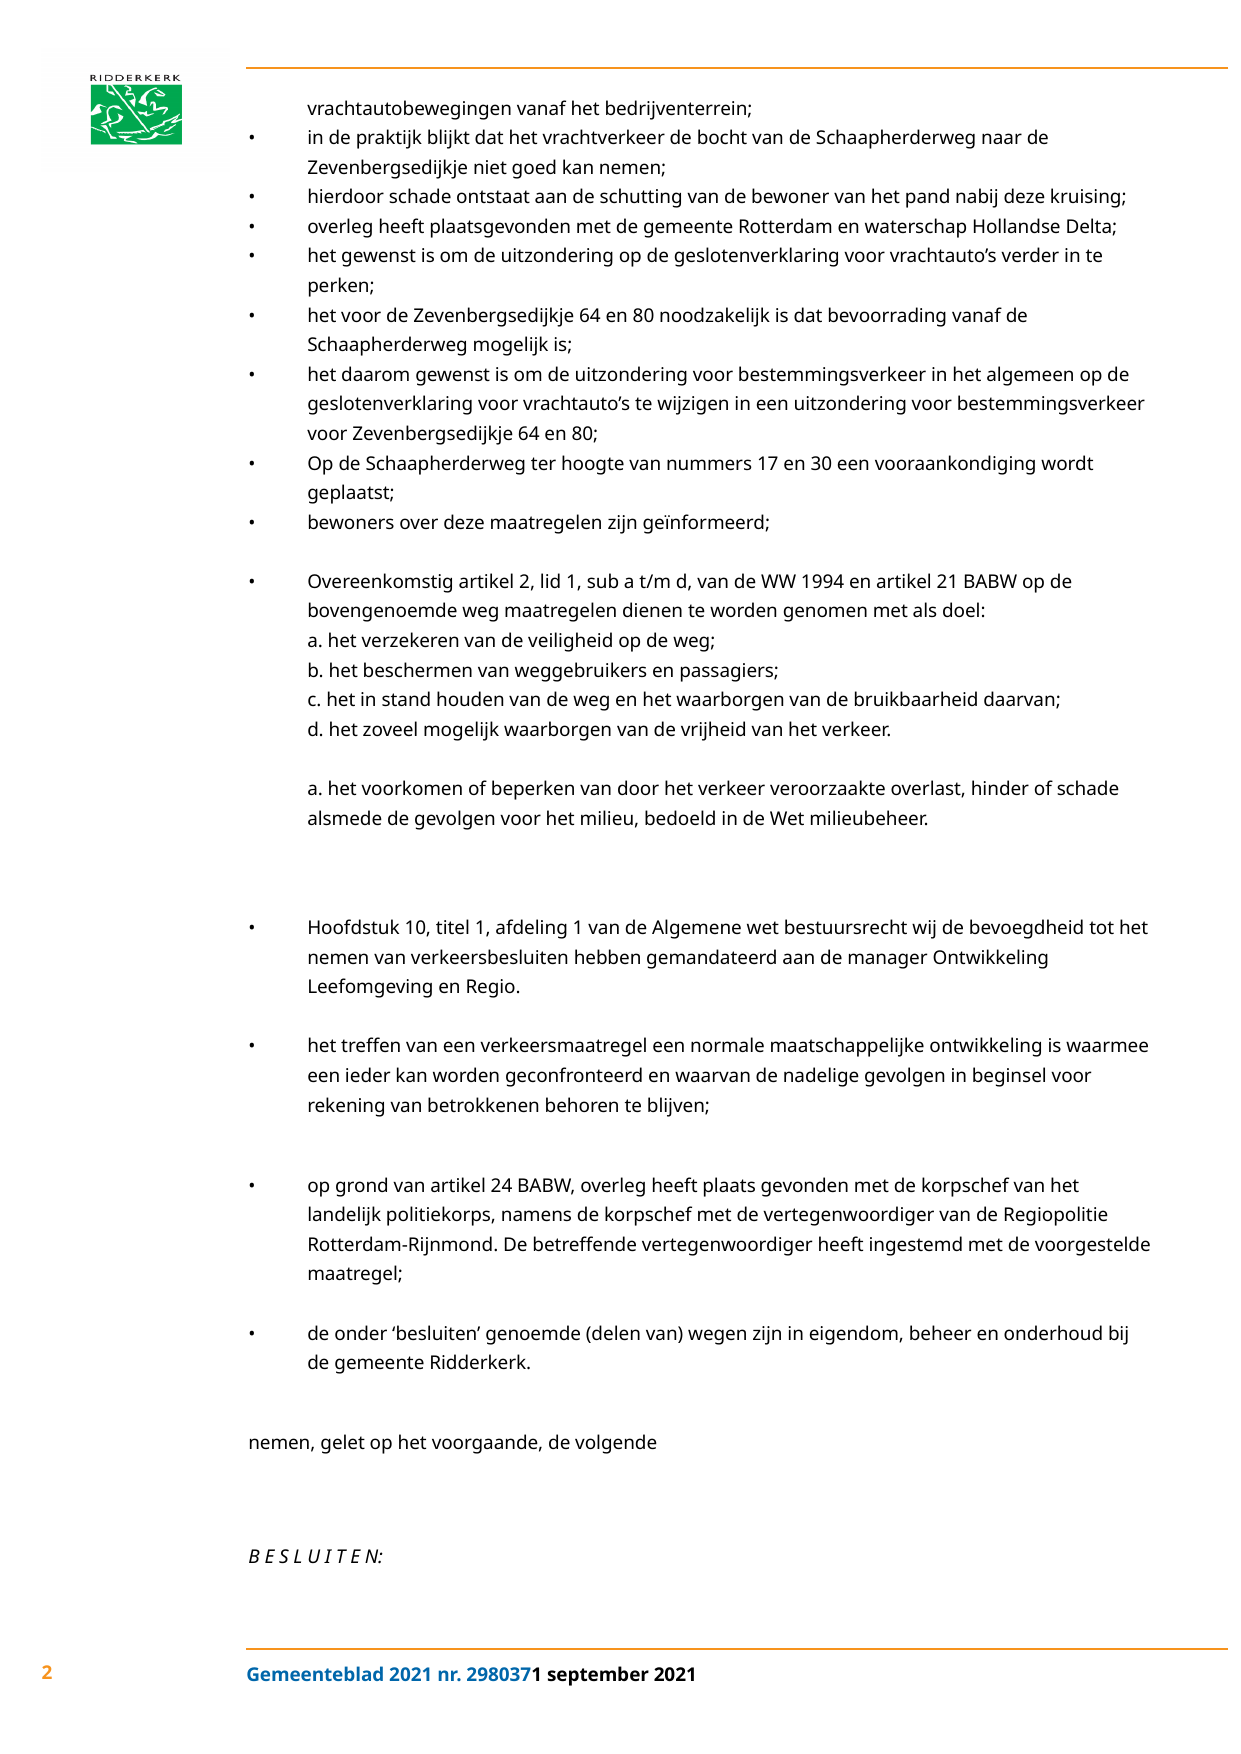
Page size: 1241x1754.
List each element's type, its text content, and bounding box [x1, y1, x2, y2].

list vrachtautobewegingen vanaf het bedrijventerrein; [248, 95, 1152, 121]
list het daarom gewenst is om de uitzondering voor bestemmingsverkeer in het algemeen op de geslotenverklaring voor vrachtauto’s te wijzigen in een uitzondering voor bestemmingsverkeer voor Zevenbergsedijkje 64 en 80; [248, 361, 1152, 446]
list het voor de Zevenbergsedijkje 64 en 80 noodzakelijk is dat bevoorrading vanaf de Schaapherderweg mogelijk is; [248, 302, 1152, 357]
text B E S L U I T E N: [248, 1544, 1152, 1569]
list d. het zoveel mogelijk waarborgen van de vrijheid van het verkeer. [248, 716, 1152, 742]
list Overeenkomstig artikel 2, lid 1, sub a t/m d, van de WW 1994 en artikel 21 BABW op de bovengenoemde weg maatregelen dienen te worden genomen met als doel: [248, 568, 1152, 623]
list b. het beschermen van weggebruikers en passagiers; [248, 657, 1152, 683]
text nemen, gelet op het voorgaande, de volgende [248, 1429, 1152, 1455]
picture [41, 47, 231, 172]
list bewoners over deze maatregelen zijn geïnformeerd; [248, 509, 1152, 535]
list in de praktijk blijkt dat het vrachtverkeer de bocht van de Schaapherderweg naar de Zevenbergsedijkje niet goed kan nemen; [248, 124, 1152, 180]
list Hoofdstuk 10, titel 1, afdeling 1 van de Algemene wet bestuursrecht wij de bevoegdheid tot het nemen van verkeersbesluiten hebben gemandateerd aan de manager Ontwikkeling Leefomgeving en Regio. [248, 914, 1152, 999]
list overleg heeft plaatsgevonden met de gemeente Rotterdam en waterschap Hollandse Delta; [248, 213, 1152, 239]
list hierdoor schade ontstaat aan de schutting van de bewoner van het pand nabij deze kruising; [248, 183, 1152, 209]
list het treffen van een verkeersmaatregel een normale maatschappelijke ontwikkeling is waarmee een ieder kan worden geconfronteerd en waarvan de nadelige gevolgen in beginsel voor rekening van betrokkenen behoren te blijven; [248, 1033, 1152, 1118]
list a. het verzekeren van de veiligheid op de weg; [248, 627, 1152, 653]
list op grond van artikel 24 BABW, overleg heeft plaats gevonden met de korpschef van het landelijk politiekorps, namens de korpschef met de vertegenwoordiger van de Regiopolitie Rotterdam-Rijnmond. De betreffende vertegenwoordiger heeft ingestemd met de voorgestelde maatregel; [248, 1172, 1152, 1286]
list het gewenst is om de uitzondering op de geslotenverklaring voor vrachtauto’s verder in te perken; [248, 243, 1152, 298]
list Op de Schaapherderweg ter hoogte van nummers 17 en 30 een vooraankondiging wordt geplaatst; [248, 450, 1152, 505]
list de onder ‘besluiten’ genoemde (delen van) wegen zijn in eigendom, beheer en onderhoud bij de gemeente Ridderkerk. [248, 1320, 1152, 1375]
list a. het voorkomen of beperken van door het verkeer veroorzaakte overlast, hinder of schade alsmede de gevolgen voor het milieu, bedoeld in de Wet milieubeheer. [248, 775, 1152, 831]
list c. het in stand houden van de weg en het waarborgen van de bruikbaarheid daarvan; [248, 686, 1152, 712]
